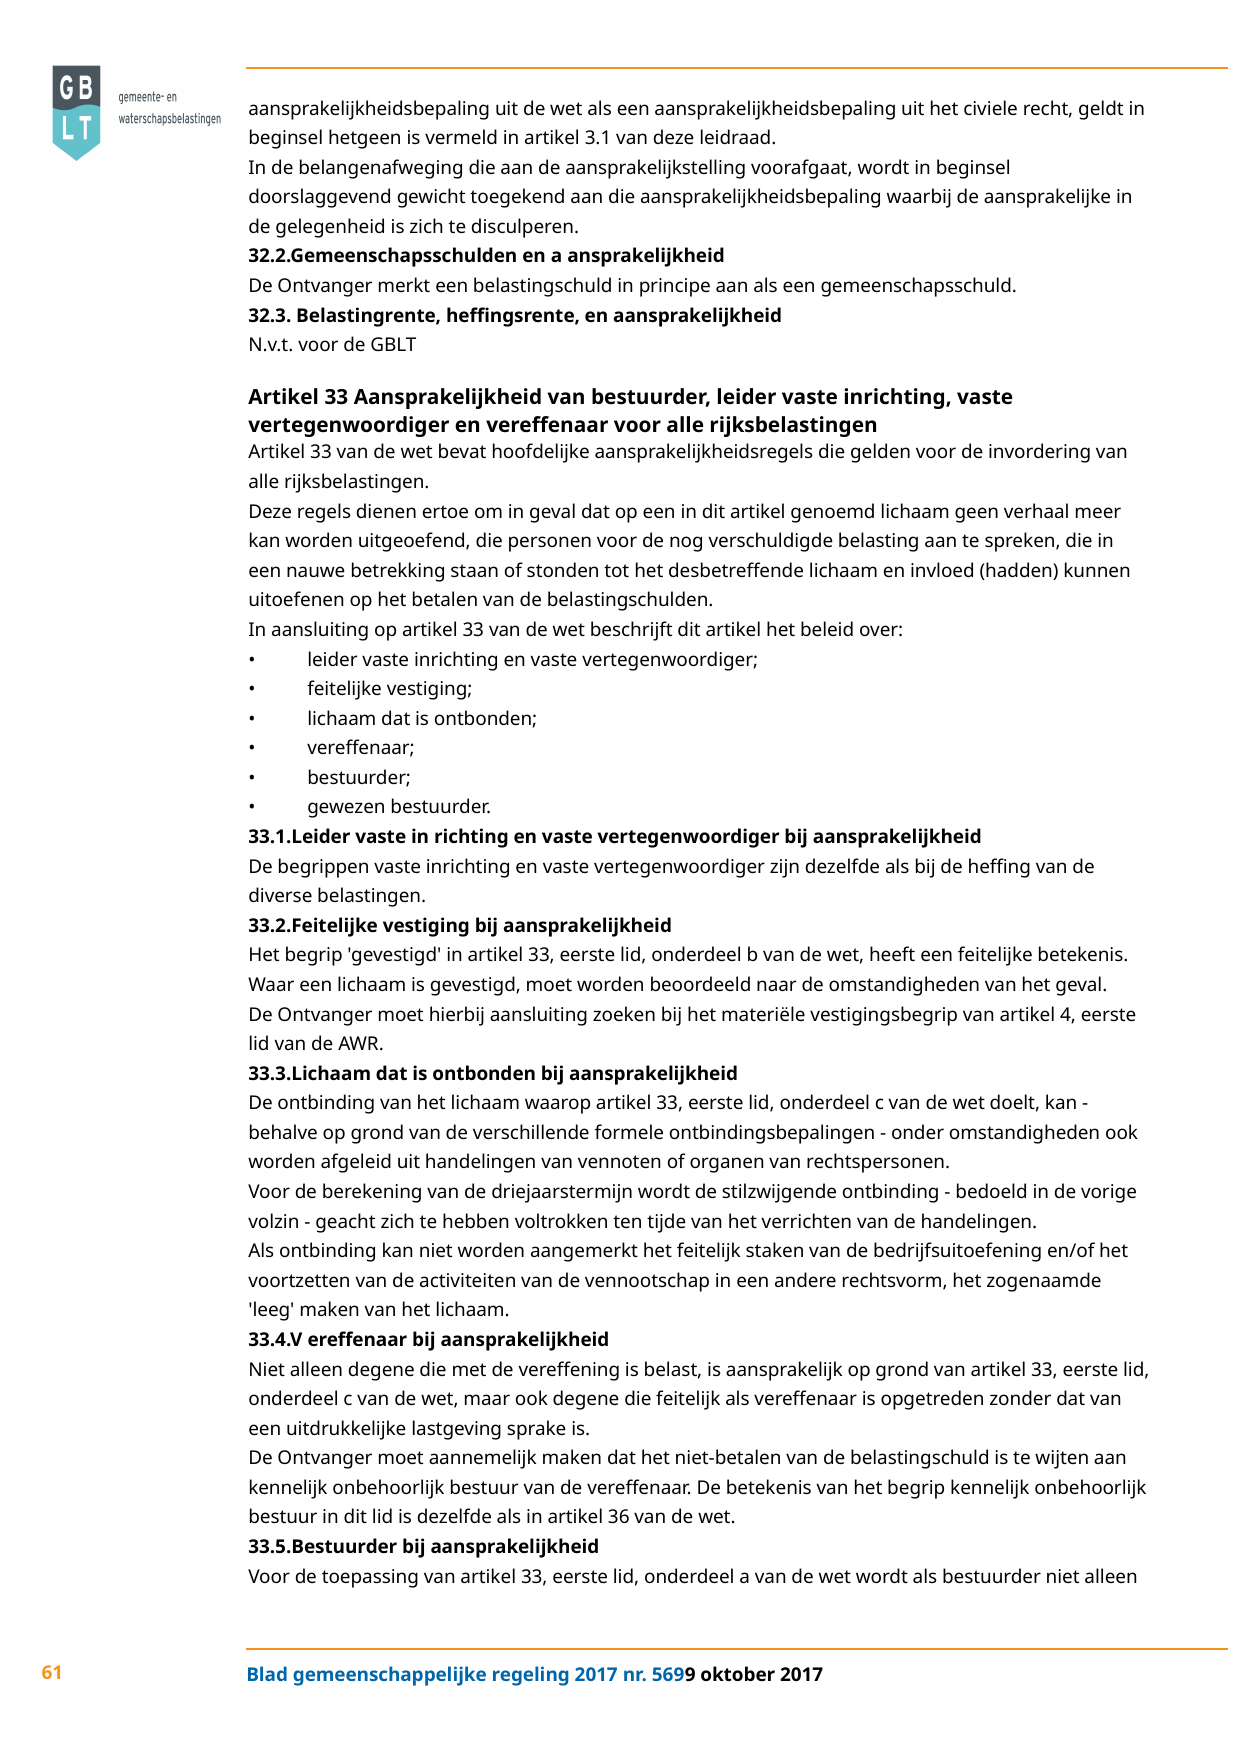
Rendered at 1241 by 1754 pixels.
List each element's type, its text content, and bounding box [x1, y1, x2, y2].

text Artikel 33 van de wet bevat hoofdelijke aansprakelijkheidsregels die gelden voor de invordering van alle rijksbelastingen. [248, 439, 1152, 494]
list feitelijke vestiging; [248, 675, 1152, 701]
text 33.3.Lichaam dat is ontbonden bij aansprakelijkheid [248, 1060, 1152, 1086]
text De Ontvanger moet hierbij aansluiting zoeken bij het materiële vestigingsbegrip van artikel 4, eerste lid van de AWR. [248, 1001, 1152, 1056]
text 33.1.Leider vaste in richting en vaste vertegenwoordiger bij aansprakelijkheid [248, 823, 1152, 849]
text Deze regels dienen ertoe om in geval dat op een in dit artikel genoemd lichaam geen verhaal meer kan worden uitgeoefend, die personen voor de nog verschuldigde belasting aan te spreken, die in een nauwe betrekking staan of stonden tot het desbetreffende lichaam en invloed (hadden) kunnen uitoefenen op het betalen van de belastingschulden. [248, 498, 1152, 612]
list lichaam dat is ontbonden; [248, 705, 1152, 731]
text In aansluiting op artikel 33 van de wet beschrijft dit artikel het beleid over: [248, 616, 1152, 642]
list gewezen bestuurder. [248, 794, 1152, 819]
text De Ontvanger merkt een belastingschuld in principe aan als een gemeenschapsschuld. [248, 272, 1152, 298]
list leider vaste inrichting en vaste vertegenwoordiger; [248, 646, 1152, 672]
text De Ontvanger moet aannemelijk maken dat het niet-betalen van de belastingschuld is te wijten aan kennelijk onbehoorlijk bestuur van de vereffenaar. De betekenis van het begrip kennelijk onbehoorlijk bestuur in dit lid is dezelfde als in artikel 36 van de wet. [248, 1444, 1152, 1529]
text In de belangenafweging die aan de aansprakelijkstelling voorafgaat, wordt in beginsel doorslaggevend gewicht toegekend aan die aansprakelijkheidsbepaling waarbij de aansprakelijke in de gelegenheid is zich te disculperen. [248, 154, 1152, 239]
text 32.3. Belastingrente, heffingsrente, en aansprakelijkheid [248, 302, 1152, 328]
text Het begrip 'gevestigd' in artikel 33, eerste lid, onderdeel b van de wet, heeft een feitelijke betekenis. Waar een lichaam is gevestigd, moet worden beoordeeld naar de omstandigheden van het geval. [248, 942, 1152, 997]
text Voor de toepassing van artikel 33, eerste lid, onderdeel a van de wet wordt als bestuurder niet alleen [248, 1563, 1152, 1589]
text 33.2.Feitelijke vestiging bij aansprakelijkheid [248, 912, 1152, 938]
text 33.4.V ereffenaar bij aansprakelijkheid [248, 1326, 1152, 1352]
text 33.5.Bestuurder bij aansprakelijkheid [248, 1533, 1152, 1559]
text N.v.t. voor de GBLT [248, 331, 1152, 357]
text 32.2.Gemeenschapsschulden en a ansprakelijkheid [248, 243, 1152, 268]
text Als ontbinding kan niet worden aangemerkt het feitelijk staken van de bedrijfsuitoefening en/of het voortzetten van de activiteiten van de vennootschap in een andere rechtsvorm, het zogenaamde 'leeg' maken van het lichaam. [248, 1237, 1152, 1322]
text Niet alleen degene die met de vereffening is belast, is aansprakelijk op grond van artikel 33, eerste lid, onderdeel c van de wet, maar ook degene die feitelijk als vereffenaar is opgetreden zonder dat van een uitdrukkelijke lastgeving sprake is. [248, 1356, 1152, 1441]
list vereffenaar; [248, 734, 1152, 760]
text Voor de berekening van de driejaarstermijn wordt de stilzwijgende ontbinding - bedoeld in de vorige volzin - geacht zich te hebben voltrokken ten tijde van het verrichten van de handelingen. [248, 1178, 1152, 1234]
text De ontbinding van het lichaam waarop artikel 33, eerste lid, onderdeel c van de wet doelt, kan - behalve op grond van de verschillende formele ontbindingsbepalingen - onder omstandigheden ook worden afgeleid uit handelingen van vennoten of organen van rechtspersonen. [248, 1089, 1152, 1174]
picture [41, 47, 231, 172]
text aansprakelijkheidsbepaling uit de wet als een aansprakelijkheidsbepaling uit het civiele recht, geldt in beginsel hetgeen is vermeld in artikel 3.1 van deze leidraad. [248, 95, 1152, 150]
text De begrippen vaste inrichting en vaste vertegenwoordiger zijn dezelfde als bij de heffing van de diverse belastingen. [248, 853, 1152, 908]
list bestuurder; [248, 764, 1152, 790]
text Artikel 33 Aansprakelijkheid van bestuurder, leider vaste inrichting, vaste vertegenwoordiger en vereffenaar voor alle rijksbelastingen [248, 382, 1152, 439]
